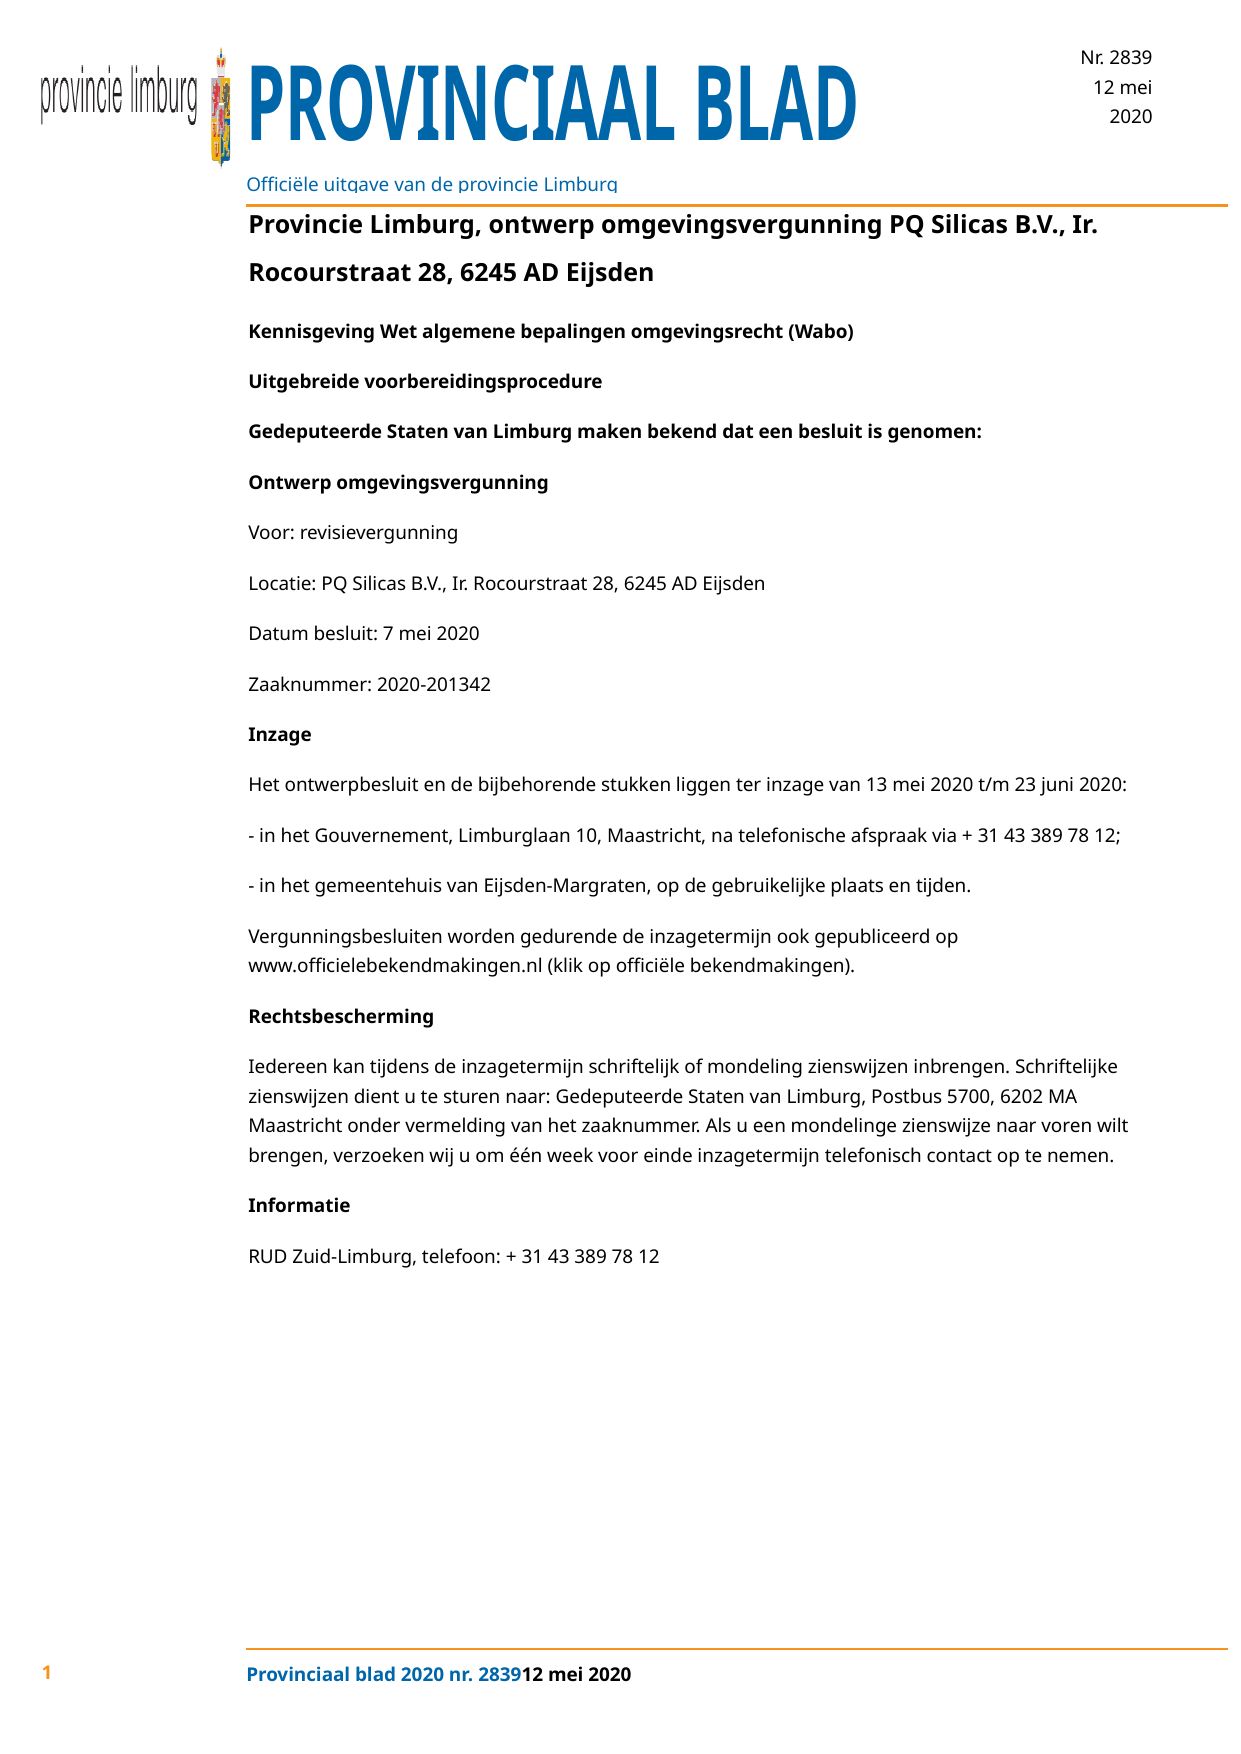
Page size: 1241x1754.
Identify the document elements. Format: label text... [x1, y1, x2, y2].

text - in het Gouvernement, Limburglaan 10, Maastricht, na telefonische afspraak via + 31 43 389 78 12; [248, 822, 1152, 848]
text Provincie Limburg, ontwerp omgevingsvergunning PQ Silicas B.V., Ir. Rocourstraat 28, 6245 AD Eijsden [248, 207, 1152, 288]
text Vergunningsbesluiten worden gedurende de inzagetermijn ook gepubliceerd op www.officielebekendmakingen.nl (klik op officiële bekendmakingen). [248, 923, 1152, 978]
text Uitgebreide voorbereidingsprocedure [248, 368, 1152, 394]
text Ontwerp omgevingsvergunning [248, 469, 1152, 495]
text Kennisgeving Wet algemene bepalingen omgevingsrecht (Wabo) [248, 318, 1152, 344]
text Rechtsbescherming [248, 1003, 1152, 1029]
text Locatie: PQ Silicas B.V., Ir. Rocourstraat 28, 6245 AD Eijsden [248, 570, 1152, 596]
text Gedeputeerde Staten van Limburg maken bekend dat een besluit is genomen: [248, 419, 1152, 444]
picture [41, 47, 231, 172]
text Het ontwerpbesluit en de bijbehorende stukken liggen ter inzage van 13 mei 2020 t/m 23 juni 2020: [248, 772, 1152, 797]
text Inzage [248, 721, 1152, 747]
text - in het gemeentehuis van Eijsden-Margraten, op de gebruikelijke plaats en tijden. [248, 872, 1152, 898]
text Iedereen kan tijdens de inzagetermijn schriftelijk of mondeling zienswijzen inbrengen. Schriftelijke zienswijzen dient u te sturen naar: Gedeputeerde Staten van Limburg, Postbus 5700, 6202 MA Maastricht onder vermelding van het zaaknummer. Als u een mondelinge zienswijze naar voren wilt brengen, verzoeken wij u om één week voor einde inzagetermijn telefonisch contact op te nemen. [248, 1053, 1152, 1168]
text Voor: revisievergunning [248, 519, 1152, 545]
text Zaaknummer: 2020-201342 [248, 671, 1152, 697]
text Informatie [248, 1192, 1152, 1218]
text RUD Zuid-Limburg, telefoon: + 31 43 389 78 12 [248, 1243, 1152, 1269]
text Datum besluit: 7 mei 2020 [248, 620, 1152, 646]
